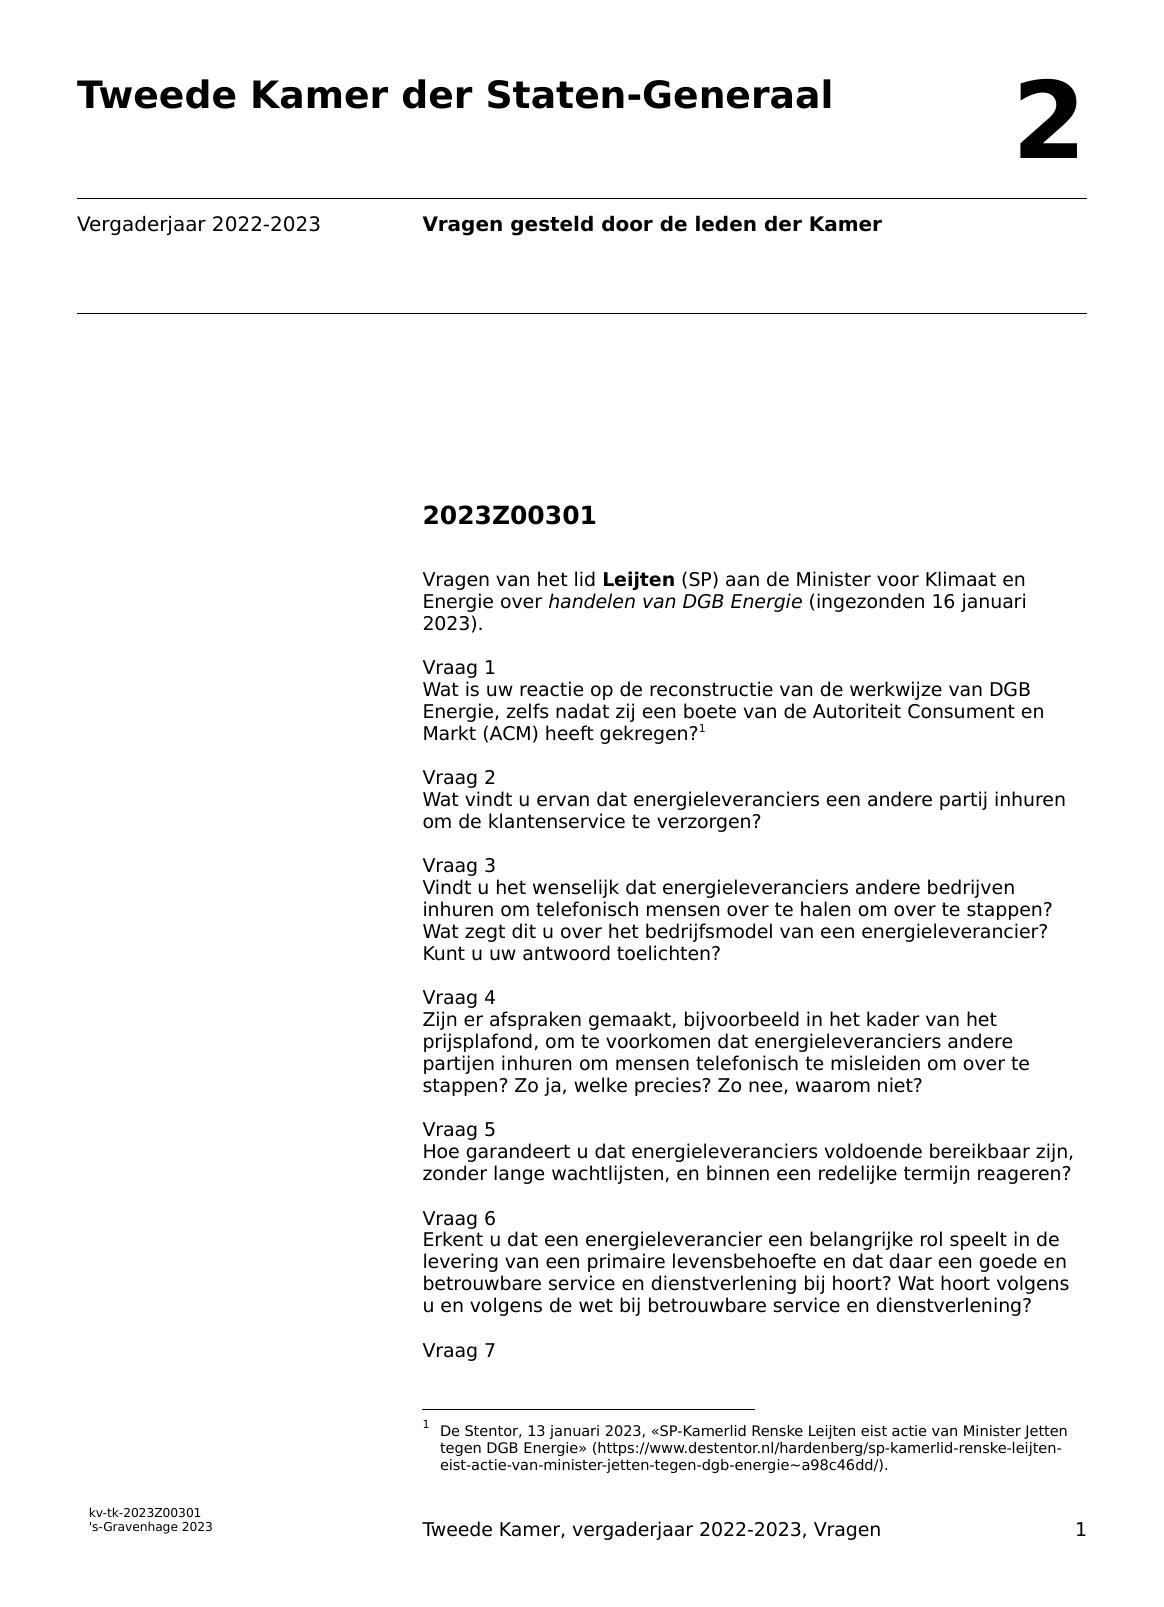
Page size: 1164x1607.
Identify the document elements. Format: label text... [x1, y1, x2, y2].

text De Stentor, 13 januari 2023, «SP-Kamerlid Renske Leijten eist actie van Minister Jetten tegen DGB Energie» (https://www.destentor.nl/hardenberg/sp-kamerlid-renske-leijten-eist-actie-van-minister-jetten-tegen-dgb-energie~a98c46dd/). [422, 1418, 1087, 1474]
table_cell Vergaderjaar 2022-2023 [77, 199, 422, 313]
text Vindt u het wenselijk dat energieleveranciers andere bedrijven inhuren om telefonisch mensen over te halen om over te stappen? Wat zegt dit u over het bedrijfsmodel van een energieleverancier? Kunt u uw antwoord toelichten? [422, 877, 1087, 965]
text Vraag 2 [422, 767, 1087, 789]
text Erkent u dat een energieleverancier een belangrijke rol speelt in de levering van een primaire levensbehoefte en dat daar een goede en betrouwbare service en dienstverlening bij hoort? Wat hoort volgens u en volgens de wet bij betrouwbare service en dienstverlening? [422, 1229, 1087, 1317]
table_header 2 [886, 59, 1087, 198]
table_header Tweede Kamer der Staten-Generaal [77, 59, 886, 198]
text Vraag 4 [422, 987, 1087, 1009]
table_cell Vragen gesteld door de leden der Kamer [422, 199, 1087, 313]
text 2023Z00301 [422, 501, 1087, 531]
text Vraag 5 [422, 1119, 1087, 1141]
text kv-tk-2023Z00301 [88, 1506, 323, 1520]
text Vraag 3 [422, 855, 1087, 877]
text Zijn er afspraken gemaakt, bijvoorbeeld in het kader van het prijsplafond, om te voorkomen dat energieleveranciers andere partijen inhuren om mensen telefonisch te misleiden om over te stappen? Zo ja, welke precies? Zo nee, waarom niet? [422, 1009, 1087, 1097]
text Vraag 6 [422, 1207, 1087, 1229]
text Vraag 1 [422, 657, 1087, 679]
text Vraag 7 [422, 1339, 1087, 1361]
text Hoe garandeert u dat energieleveranciers voldoende bereikbaar zijn, zonder lange wachtlijsten, en binnen een redelijke termijn reageren? [422, 1141, 1087, 1185]
text Wat is uw reactie op de reconstructie van de werkwijze van DGB Energie, zelfs nadat zij een boete van de Autoriteit Consument en Markt (ACM) heeft gekregen? [422, 679, 1087, 745]
text 's-Gravenhage 2023 [88, 1520, 323, 1534]
text Vragen van het lid Leijten (SP) aan de Minister voor Klimaat en Energie over handelen van DGB Energie (ingezonden 16 januari 2023). [422, 569, 1087, 635]
text Wat vindt u ervan dat energieleveranciers een andere partij inhuren om de klantenservice te verzorgen? [422, 789, 1087, 833]
